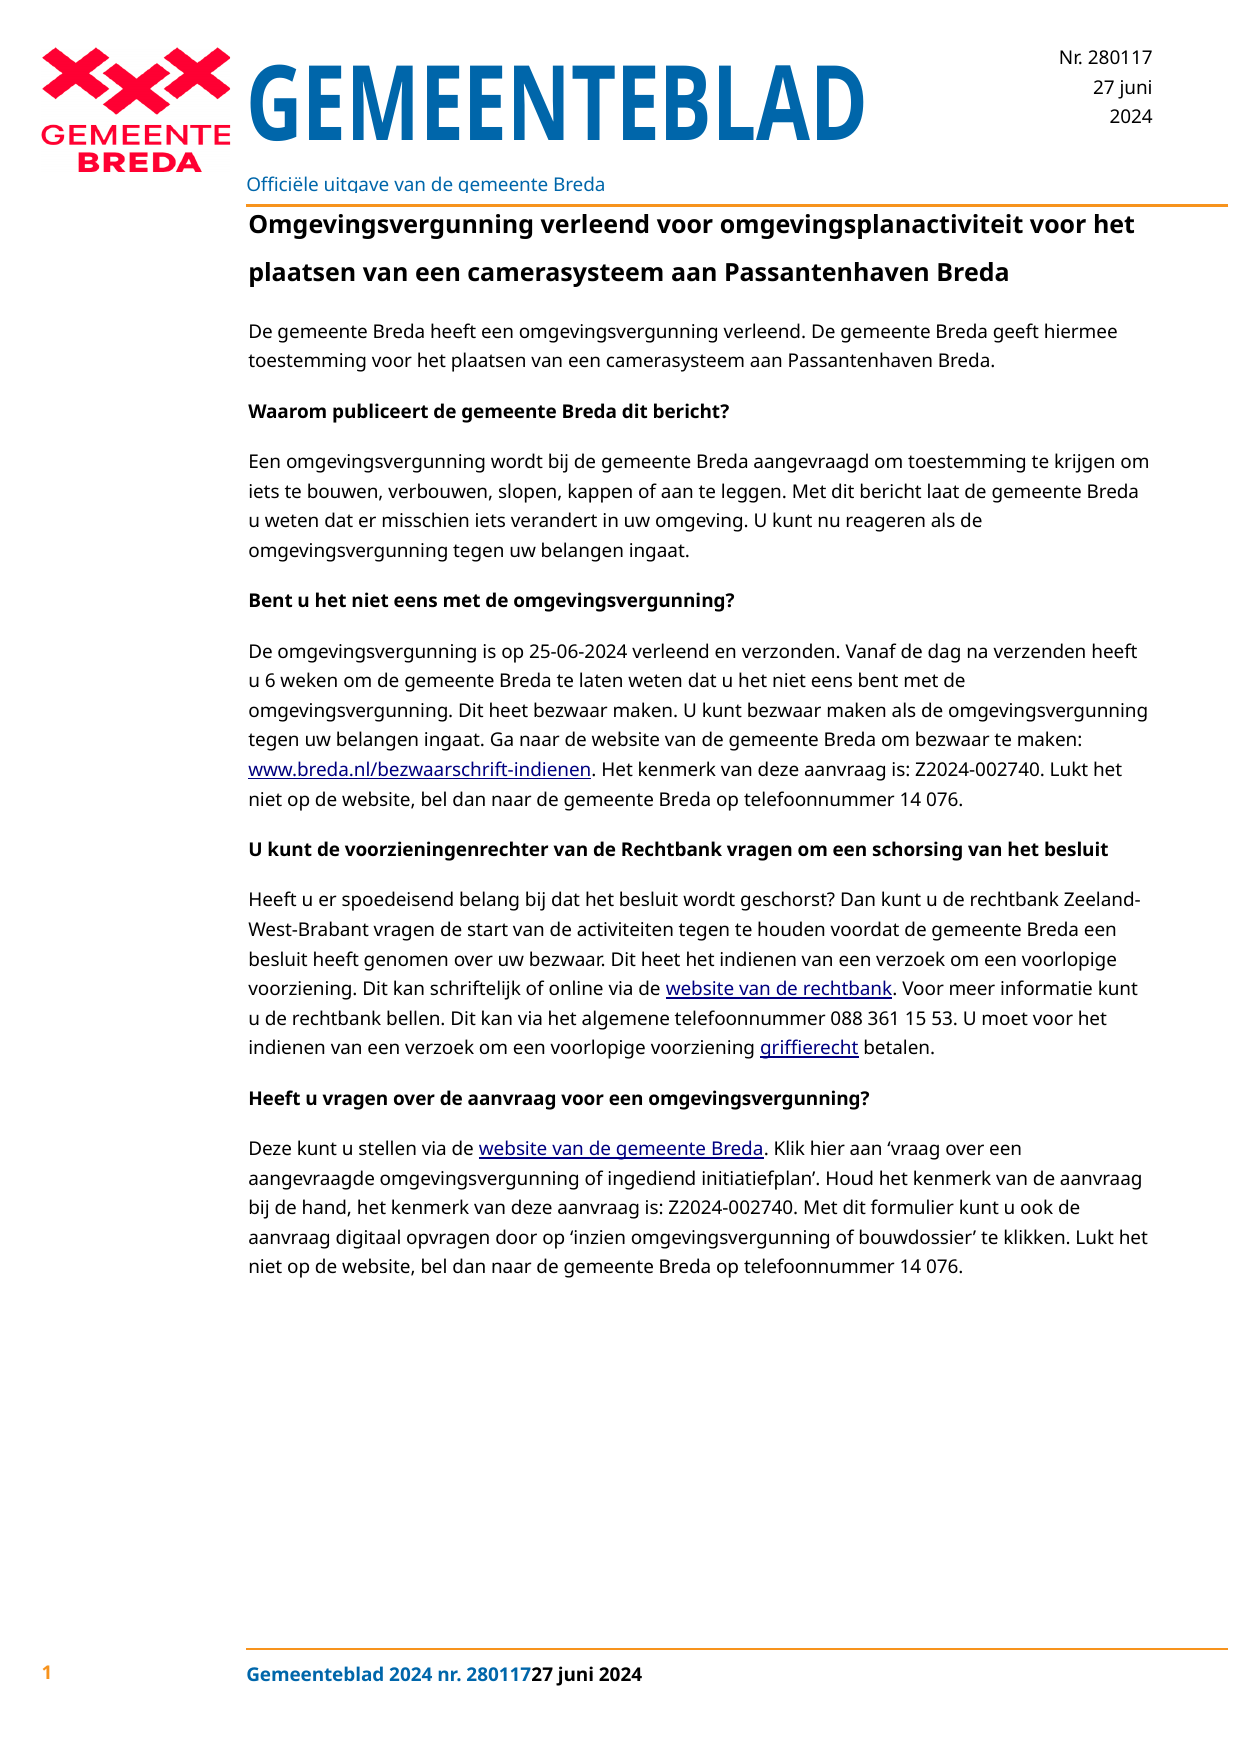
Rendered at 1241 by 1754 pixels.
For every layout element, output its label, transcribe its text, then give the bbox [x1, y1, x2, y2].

text Bent u het niet eens met de omgevingsvergunning? [248, 587, 1152, 613]
text Omgevingsvergunning verleend voor omgevingsplanactiviteit voor het plaatsen van een camerasysteem aan Passantenhaven Breda [248, 207, 1152, 288]
text De gemeente Breda heeft een omgevingsvergunning verleend. De gemeente Breda geeft hiermee toestemming voor het plaatsen van een camerasysteem aan Passantenhaven Breda. [248, 318, 1152, 373]
text Een omgevingsvergunning wordt bij de gemeente Breda aangevraagd om toestemming te krijgen om iets te bouwen, verbouwen, slopen, kappen of aan te leggen. Met dit bericht laat de gemeente Breda u weten dat er misschien iets verandert in uw omgeving. U kunt nu reageren als de omgevingsvergunning tegen uw belangen ingaat. [248, 448, 1152, 563]
text U kunt de voorzieningenrechter van de Rechtbank vragen om een schorsing van het besluit [248, 836, 1152, 862]
text Heeft u vragen over de aanvraag voor een omgevingsvergunning? [248, 1085, 1152, 1111]
text Waarom publiceert de gemeente Breda dit bericht? [248, 398, 1152, 424]
text Heeft u er spoedeisend belang bij dat het besluit wordt geschorst? Dan kunt u de rechtbank Zeeland-West-Brabant vragen de start van de activiteiten tegen te houden voordat de gemeente Breda een besluit heeft genomen over uw bezwaar. Dit heet het indienen van een verzoek om een voorlopige voorziening. Dit kan schriftelijk of online via de website van de rechtbank. Voor meer informatie kunt u de rechtbank bellen. Dit kan via het algemene telefoonnummer 088 361 15 53. U moet voor het indienen van een verzoek om een voorlopige voorziening griffierecht betalen. [248, 887, 1152, 1060]
text De omgevingsvergunning is op 25-06-2024 verleend en verzonden. Vanaf de dag na verzenden heeft u 6 weken om de gemeente Breda te laten weten dat u het niet eens bent met de omgevingsvergunning. Dit heet bezwaar maken. U kunt bezwaar maken als de omgevingsvergunning tegen uw belangen ingaat. Ga naar de website van de gemeente Breda om bezwaar te maken: www.breda.nl/bezwaarschrift-indienen. Het kenmerk van deze aanvraag is: Z2024-002740. Lukt het niet op de website, bel dan naar de gemeente Breda op telefoonnummer 14 076. [248, 638, 1152, 812]
picture [41, 47, 231, 172]
text Deze kunt u stellen via de website van de gemeente Breda. Klik hier aan ‘vraag over een aangevraagde omgevingsvergunning of ingediend initiatiefplan’. Houd het kenmerk van de aanvraag bij de hand, het kenmerk van deze aanvraag is: Z2024-002740. Met dit formulier kunt u ook de aanvraag digitaal opvragen door op ‘inzien omgevingsvergunning of bouwdossier’ te klikken. Lukt het niet op de website, bel dan naar de gemeente Breda op telefoonnummer 14 076. [248, 1135, 1152, 1279]
